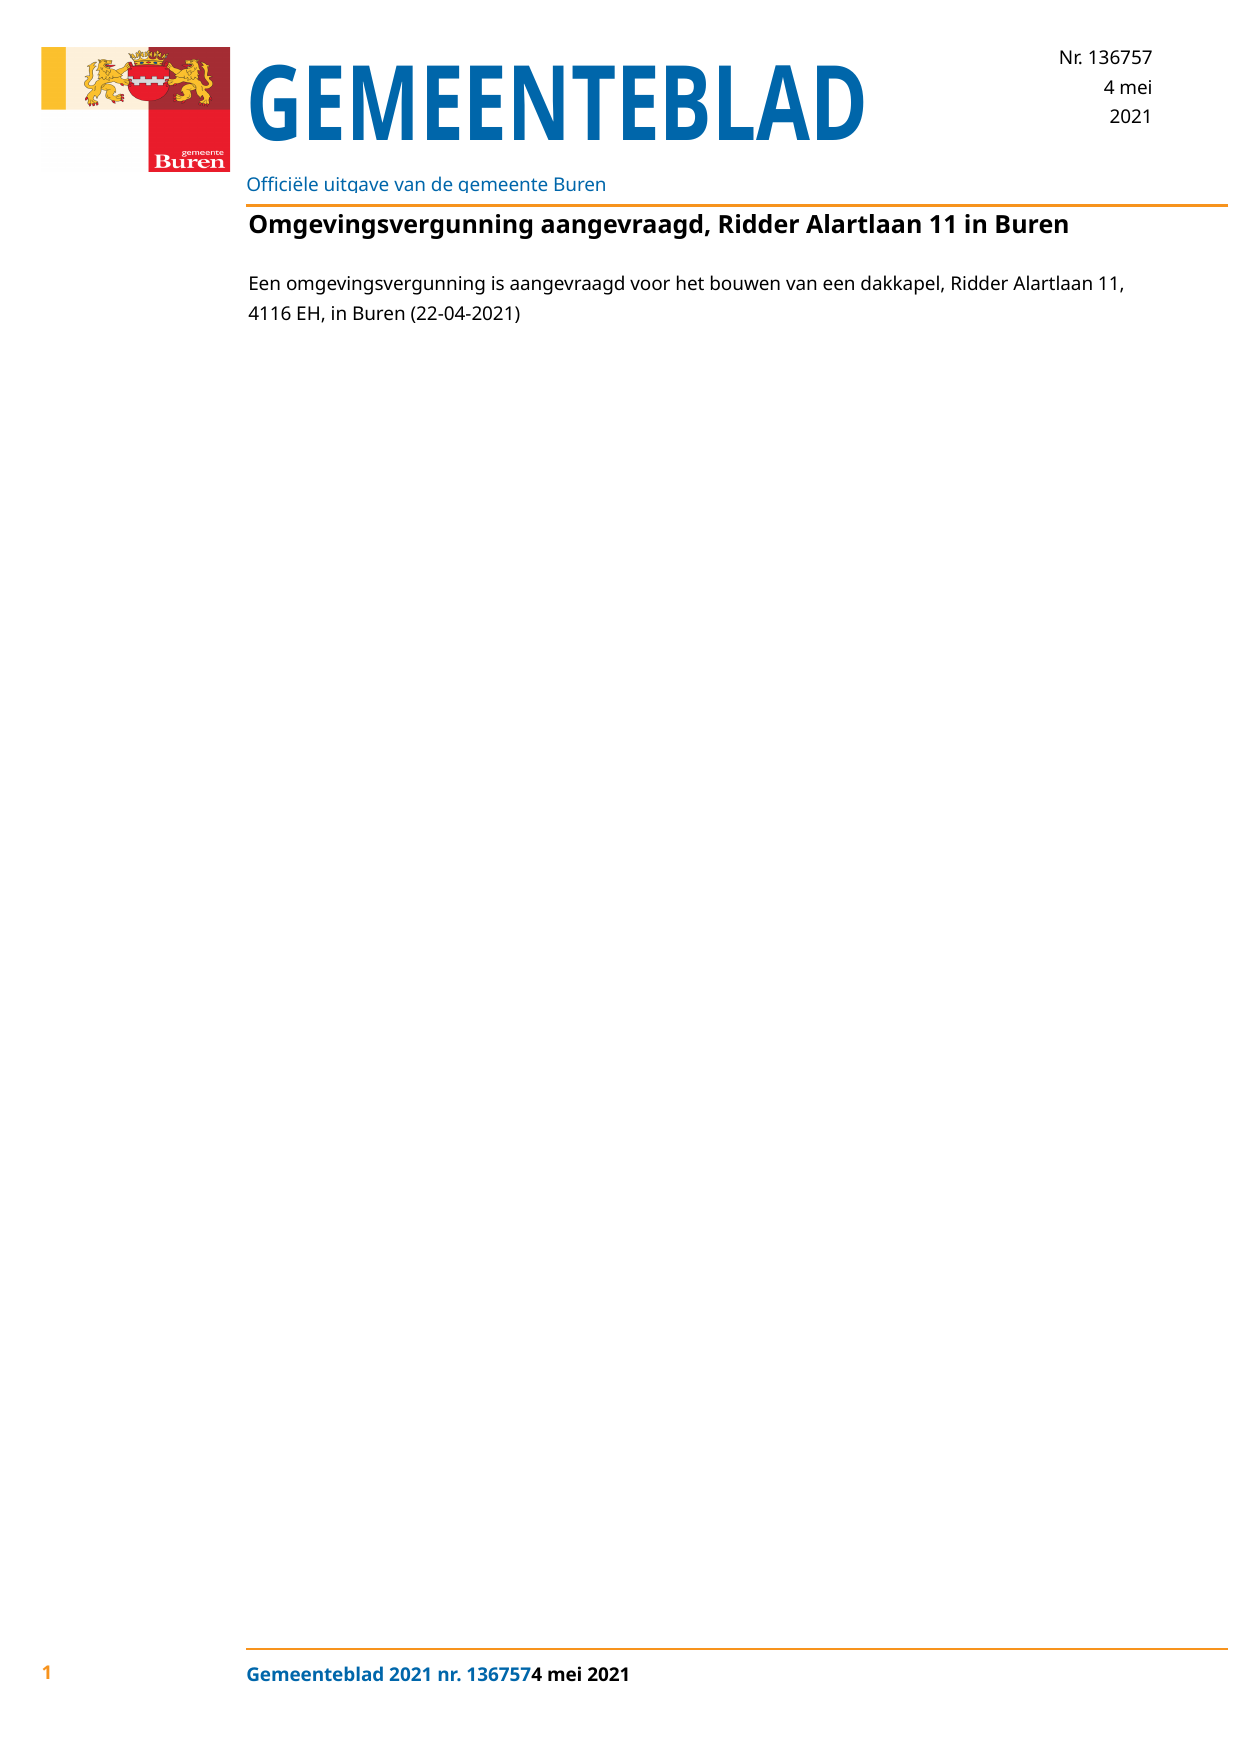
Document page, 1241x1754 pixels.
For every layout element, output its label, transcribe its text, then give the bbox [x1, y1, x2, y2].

text Omgevingsvergunning aangevraagd, Ridder Alartlaan 11 in Buren [248, 207, 1152, 241]
picture [41, 47, 231, 172]
text Een omgevingsvergunning is aangevraagd voor het bouwen van een dakkapel, Ridder Alartlaan 11, 4116 EH, in Buren (22-04-2021) [248, 270, 1152, 326]
